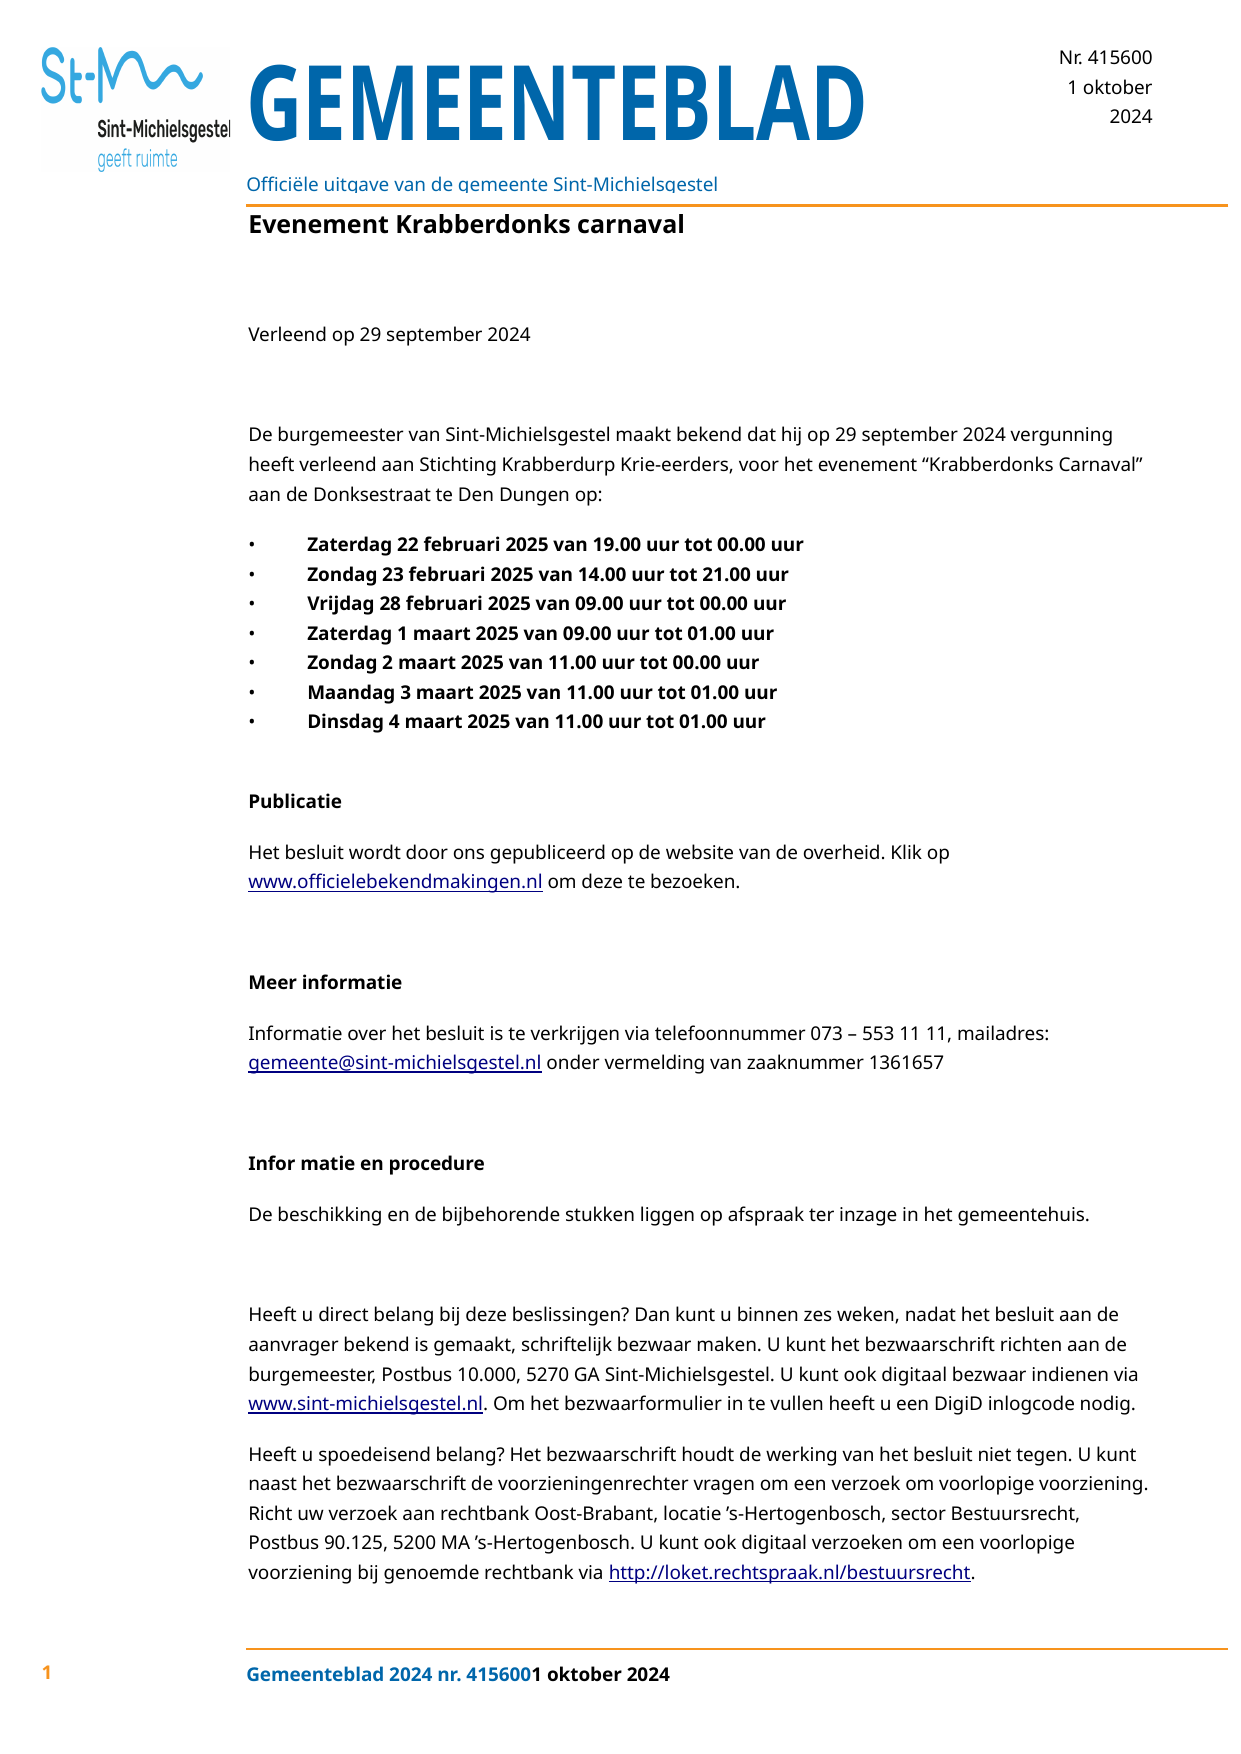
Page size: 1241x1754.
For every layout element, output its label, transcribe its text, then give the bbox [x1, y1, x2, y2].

text Publicatie [248, 789, 1152, 814]
list Dinsdag 4 maart 2025 van 11.00 uur tot 01.00 uur [248, 709, 1152, 734]
list Zaterdag 1 maart 2025 van 09.00 uur tot 01.00 uur [248, 620, 1152, 646]
text Meer informatie [248, 969, 1152, 995]
text De beschikking en de bijbehorende stukken liggen op afspraak ter inzage in het gemeentehuis. [248, 1201, 1152, 1226]
list Zondag 2 maart 2025 van 11.00 uur tot 00.00 uur [248, 649, 1152, 675]
list Vrijdag 28 februari 2025 van 09.00 uur tot 00.00 uur [248, 590, 1152, 616]
text Heeft u direct belang bij deze beslissingen? Dan kunt u binnen zes weken, nadat het besluit aan de aanvrager bekend is gemaakt, schriftelijk bezwaar maken. U kunt het bezwaarschrift richten aan de burgemeester, Postbus 10.000, 5270 GA Sint-Michielsgestel. U kunt ook digitaal bezwaar indienen via www.sint-michielsgestel.nl. Om het bezwaarformulier in te vullen heeft u een DigiD inlogcode nodig. [248, 1302, 1152, 1416]
list Zondag 23 februari 2025 van 14.00 uur tot 21.00 uur [248, 561, 1152, 586]
text Verleend op 29 september 2024 [248, 321, 1152, 346]
picture [41, 47, 231, 172]
list Zaterdag 22 februari 2025 van 19.00 uur tot 00.00 uur [248, 531, 1152, 557]
text Heeft u spoedeisend belang? Het bezwaarschrift houdt de werking van het besluit niet tegen. U kunt naast het bezwaarschrift de voorzieningenrechter vragen om een verzoek om voorlopige voorziening. Richt uw verzoek aan rechtbank Oost-Brabant, locatie ’s-Hertogenbosch, sector Bestuursrecht, Postbus 90.125, 5200 MA ’s-Hertogenbosch. U kunt ook digitaal verzoeken om een voorlopige voorziening bij genoemde rechtbank via http://loket.rechtspraak.nl/bestuursrecht. [248, 1441, 1152, 1585]
text Infor matie en procedure [248, 1150, 1152, 1176]
text Het besluit wordt door ons gepubliceerd op de website van de overheid. Klik op www.officielebekendmakingen.nl om deze te bezoeken. [248, 839, 1152, 894]
text De burgemeester van Sint-Michielsgestel maakt bekend dat hij op 29 september 2024 vergunning heeft verleend aan Stichting Krabberdurp Krie-eerders, voor het evenement “Krabberdonks Carnaval” aan de Donksestraat te Den Dungen op: [248, 422, 1152, 506]
text Evenement Krabberdonks carnaval [248, 207, 1152, 241]
text Informatie over het besluit is te verkrijgen via telefoonnummer 073 – 553 11 11, mailadres: gemeente@sint-michielsgestel.nl onder vermelding van zaaknummer 1361657 [248, 1020, 1152, 1075]
list Maandag 3 maart 2025 van 11.00 uur tot 01.00 uur [248, 679, 1152, 705]
